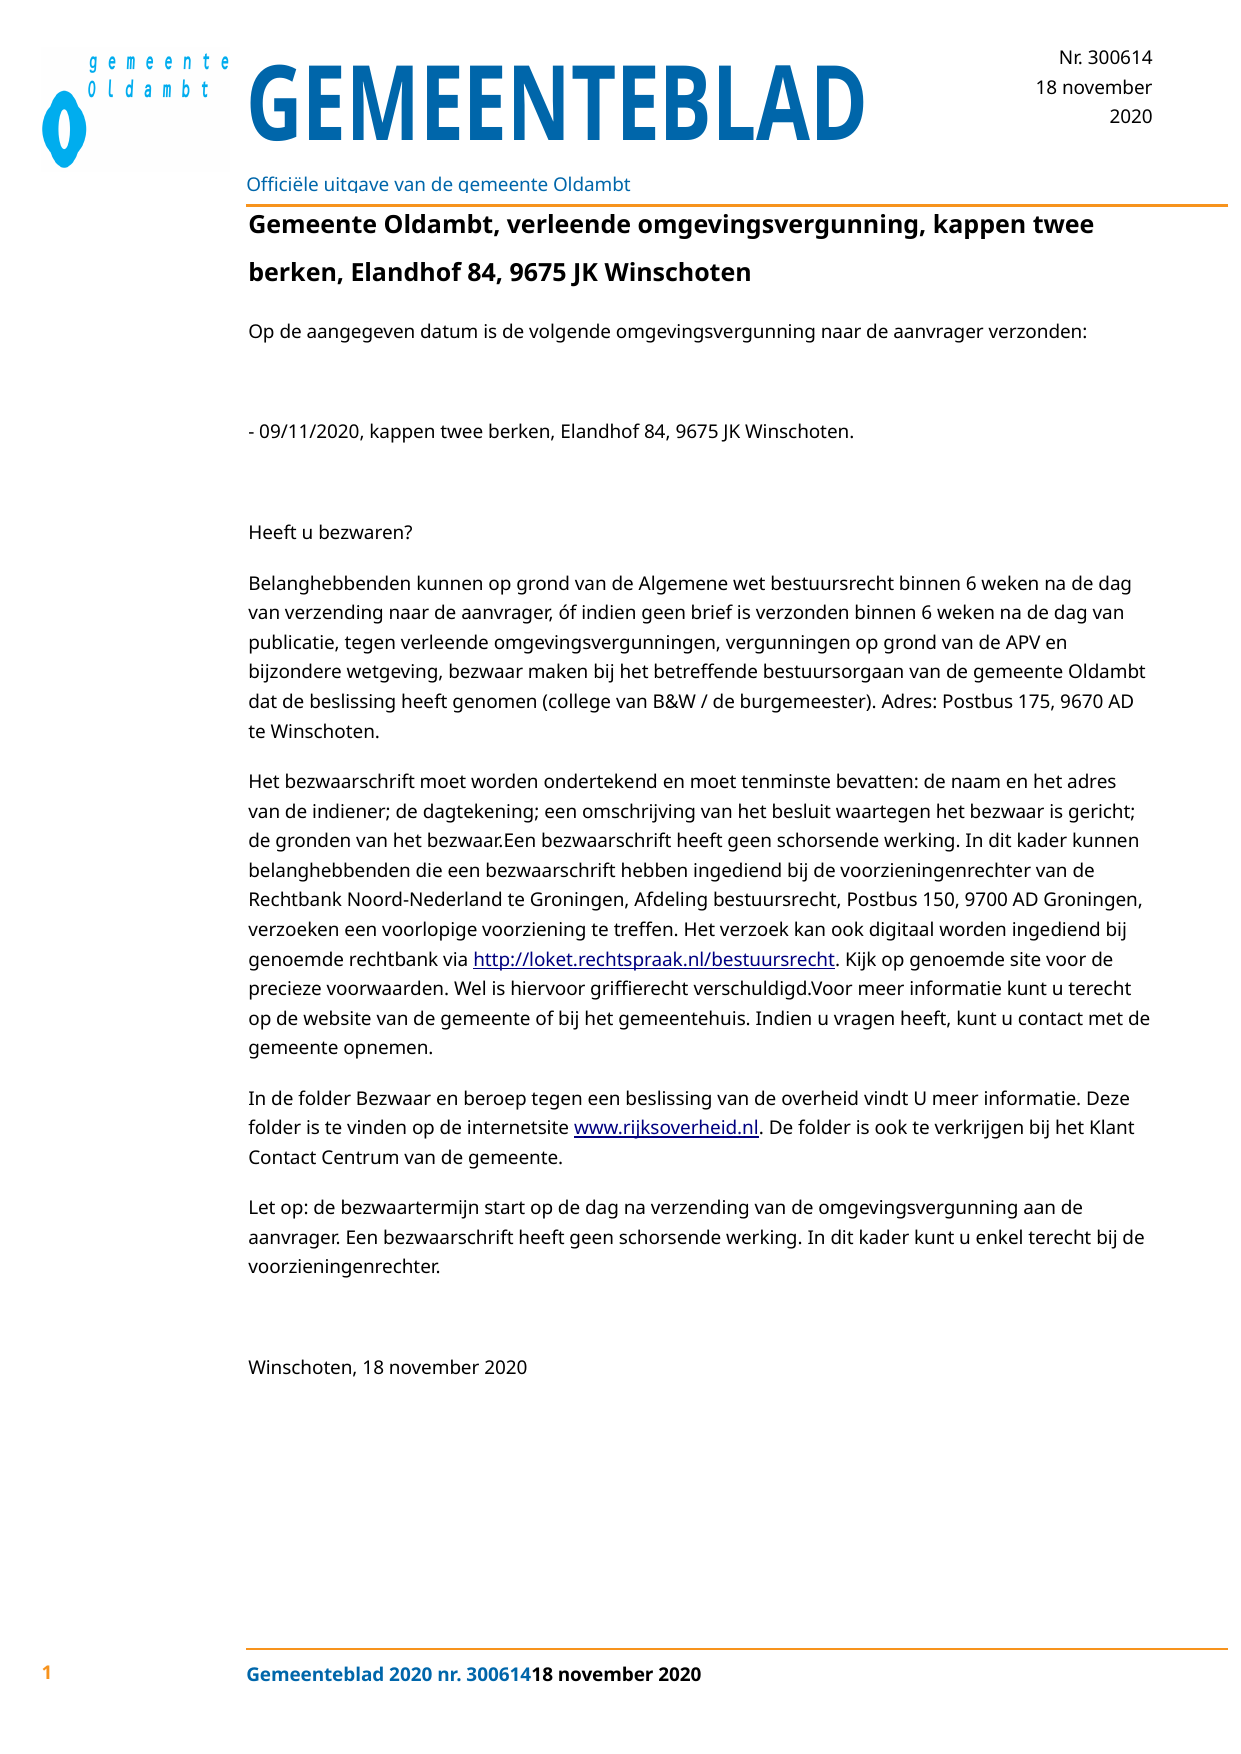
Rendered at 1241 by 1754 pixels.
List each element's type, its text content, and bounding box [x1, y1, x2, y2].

text Heeft u bezwaren? [248, 519, 1152, 545]
text Belanghebbenden kunnen op grond van de Algemene wet bestuursrecht binnen 6 weken na de dag van verzending naar de aanvrager, óf indien geen brief is verzonden binnen 6 weken na de dag van publicatie, tegen verleende omgevingsvergunningen, vergunningen op grond van de APV en bijzondere wetgeving, bezwaar maken bij het betreffende bestuursorgaan van de gemeente Oldambt dat de beslissing heeft genomen (college van B&W / de burgemeester). Adres: Postbus 175, 9670 AD te Winschoten. [248, 570, 1152, 744]
text - 09/11/2020, kappen twee berken, Elandhof 84, 9675 JK Winschoten. [248, 419, 1152, 444]
text Winschoten, 18 november 2020 [248, 1354, 1152, 1380]
text Let op: de bezwaartermijn start op de dag na verzending van de omgevingsvergunning aan de aanvrager. Een bezwaarschrift heeft geen schorsende werking. In dit kader kunt u enkel terecht bij de voorzieningenrechter. [248, 1194, 1152, 1279]
text In de folder Bezwaar en beroep tegen een beslissing van de overheid vindt U meer informatie. Deze folder is te vinden op de internetsite www.rijksoverheid.nl. De folder is ook te verkrijgen bij het Klant Contact Centrum van de gemeente. [248, 1085, 1152, 1170]
text Gemeente Oldambt, verleende omgevingsvergunning, kappen twee berken, Elandhof 84, 9675 JK Winschoten [248, 207, 1152, 288]
picture [41, 47, 231, 172]
text Op de aangegeven datum is de volgende omgevingsvergunning naar de aanvrager verzonden: [248, 318, 1152, 344]
text Het bezwaarschrift moet worden ondertekend en moet tenminste bevatten: de naam en het adres van de indiener; de dagtekening; een omschrijving van het besluit waartegen het bezwaar is gericht; de gronden van het bezwaar.Een bezwaarschrift heeft geen schorsende werking. In dit kader kunnen belanghebbenden die een bezwaarschrift hebben ingediend bij de voorzieningenrechter van de Rechtbank Noord-Nederland te Groningen, Afdeling bestuursrecht, Postbus 150, 9700 AD Groningen, verzoeken een voorlopige voorziening te treffen. Het verzoek kan ook digitaal worden ingediend bij genoemde rechtbank via http://loket.rechtspraak.nl/bestuursrecht. Kijk op genoemde site voor de precieze voorwaarden. Wel is hiervoor griffierecht verschuldigd.Voor meer informatie kunt u terecht op de website van de gemeente of bij het gemeentehuis. Indien u vragen heeft, kunt u contact met de gemeente opnemen. [248, 768, 1152, 1060]
